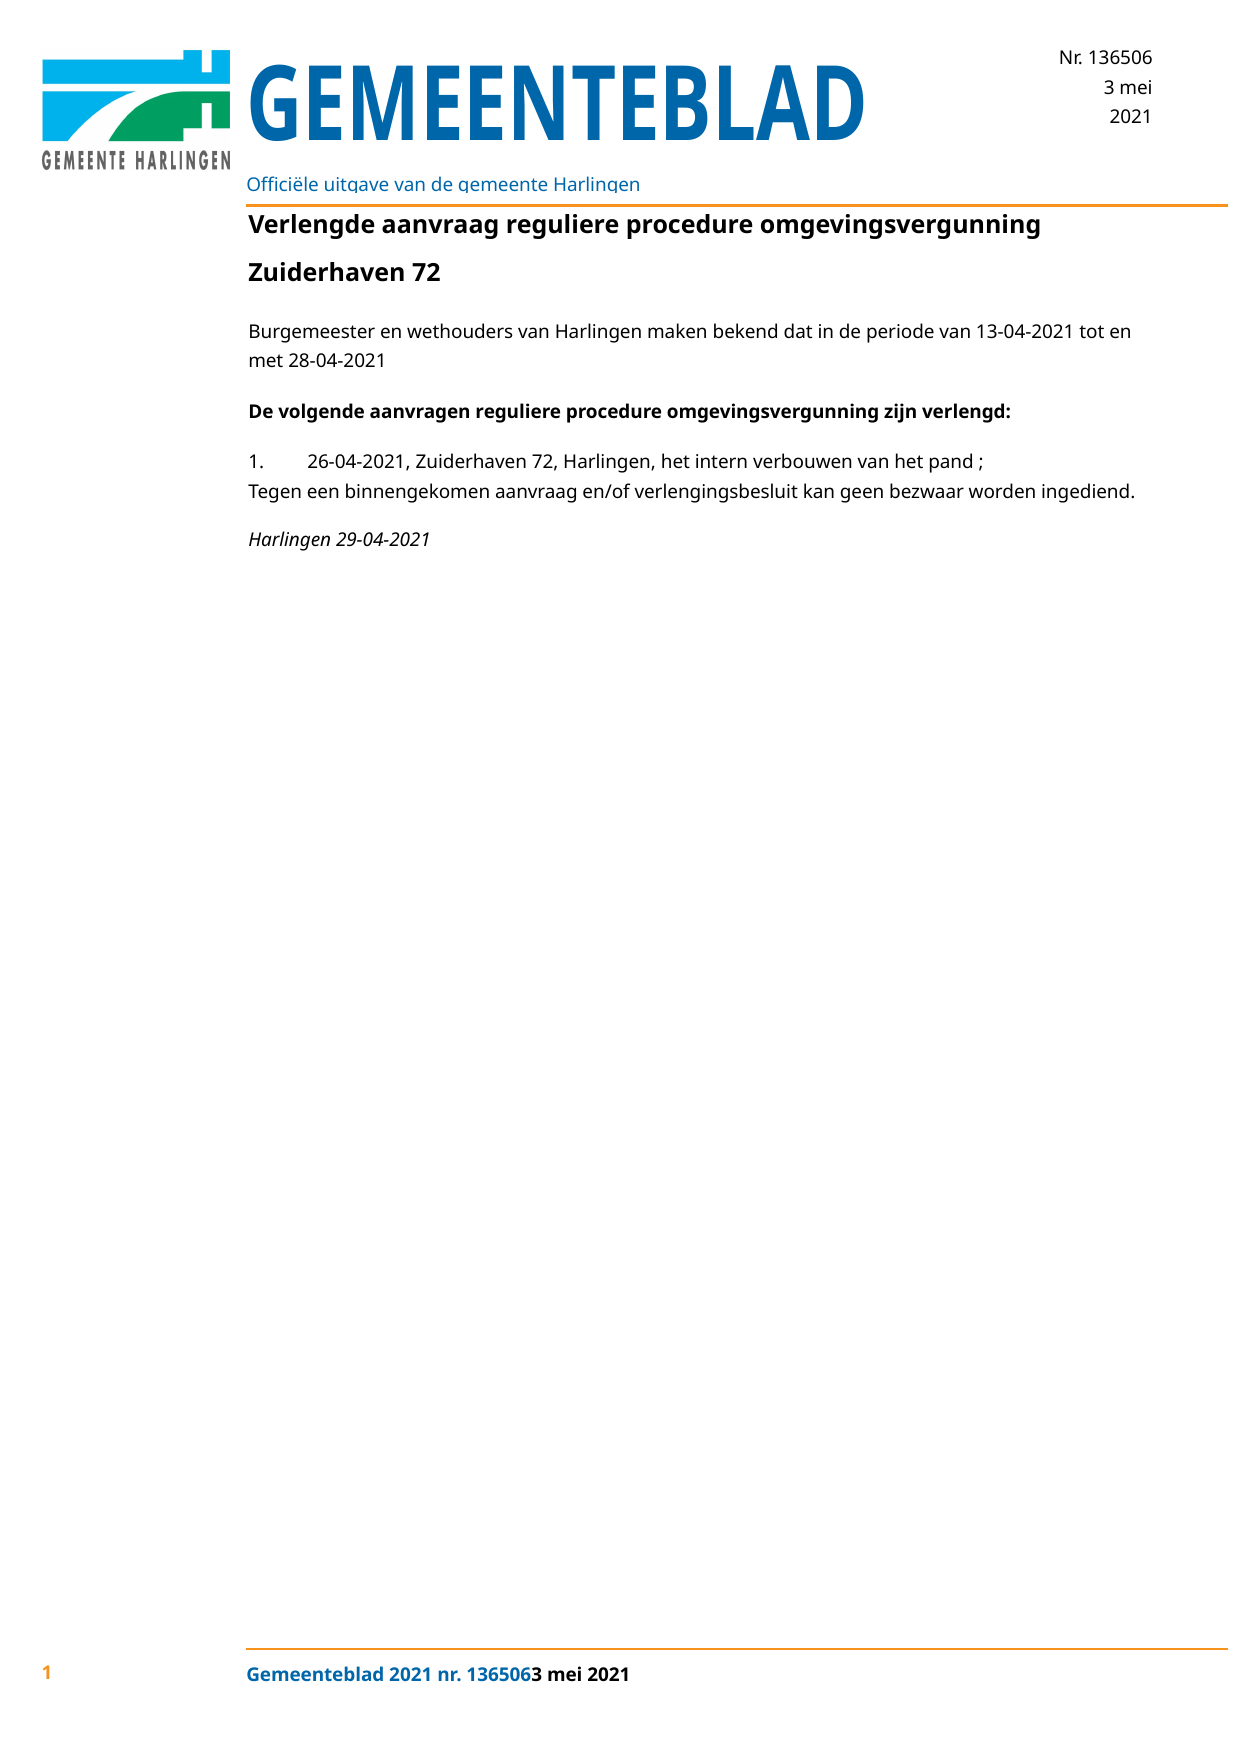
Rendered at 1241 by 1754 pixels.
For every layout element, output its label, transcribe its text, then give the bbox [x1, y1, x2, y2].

text Verlengde aanvraag reguliere procedure omgevingsvergunning Zuiderhaven 72 [248, 207, 1152, 288]
list 26-04-2021, Zuiderhaven 72, Harlingen, het intern verbouwen van het pand ; [248, 448, 1152, 474]
text Harlingen 29-04-2021 [248, 526, 1152, 551]
text Burgemeester en wethouders van Harlingen maken bekend dat in de periode van 13-04-2021 tot en met 28-04-2021 [248, 318, 1152, 373]
text De volgende aanvragen reguliere procedure omgevingsvergunning zijn verlengd: [248, 398, 1152, 424]
picture [41, 47, 231, 172]
text Tegen een binnengekomen aanvraag en/of verlengingsbesluit kan geen bezwaar worden ingediend. [248, 478, 1152, 504]
